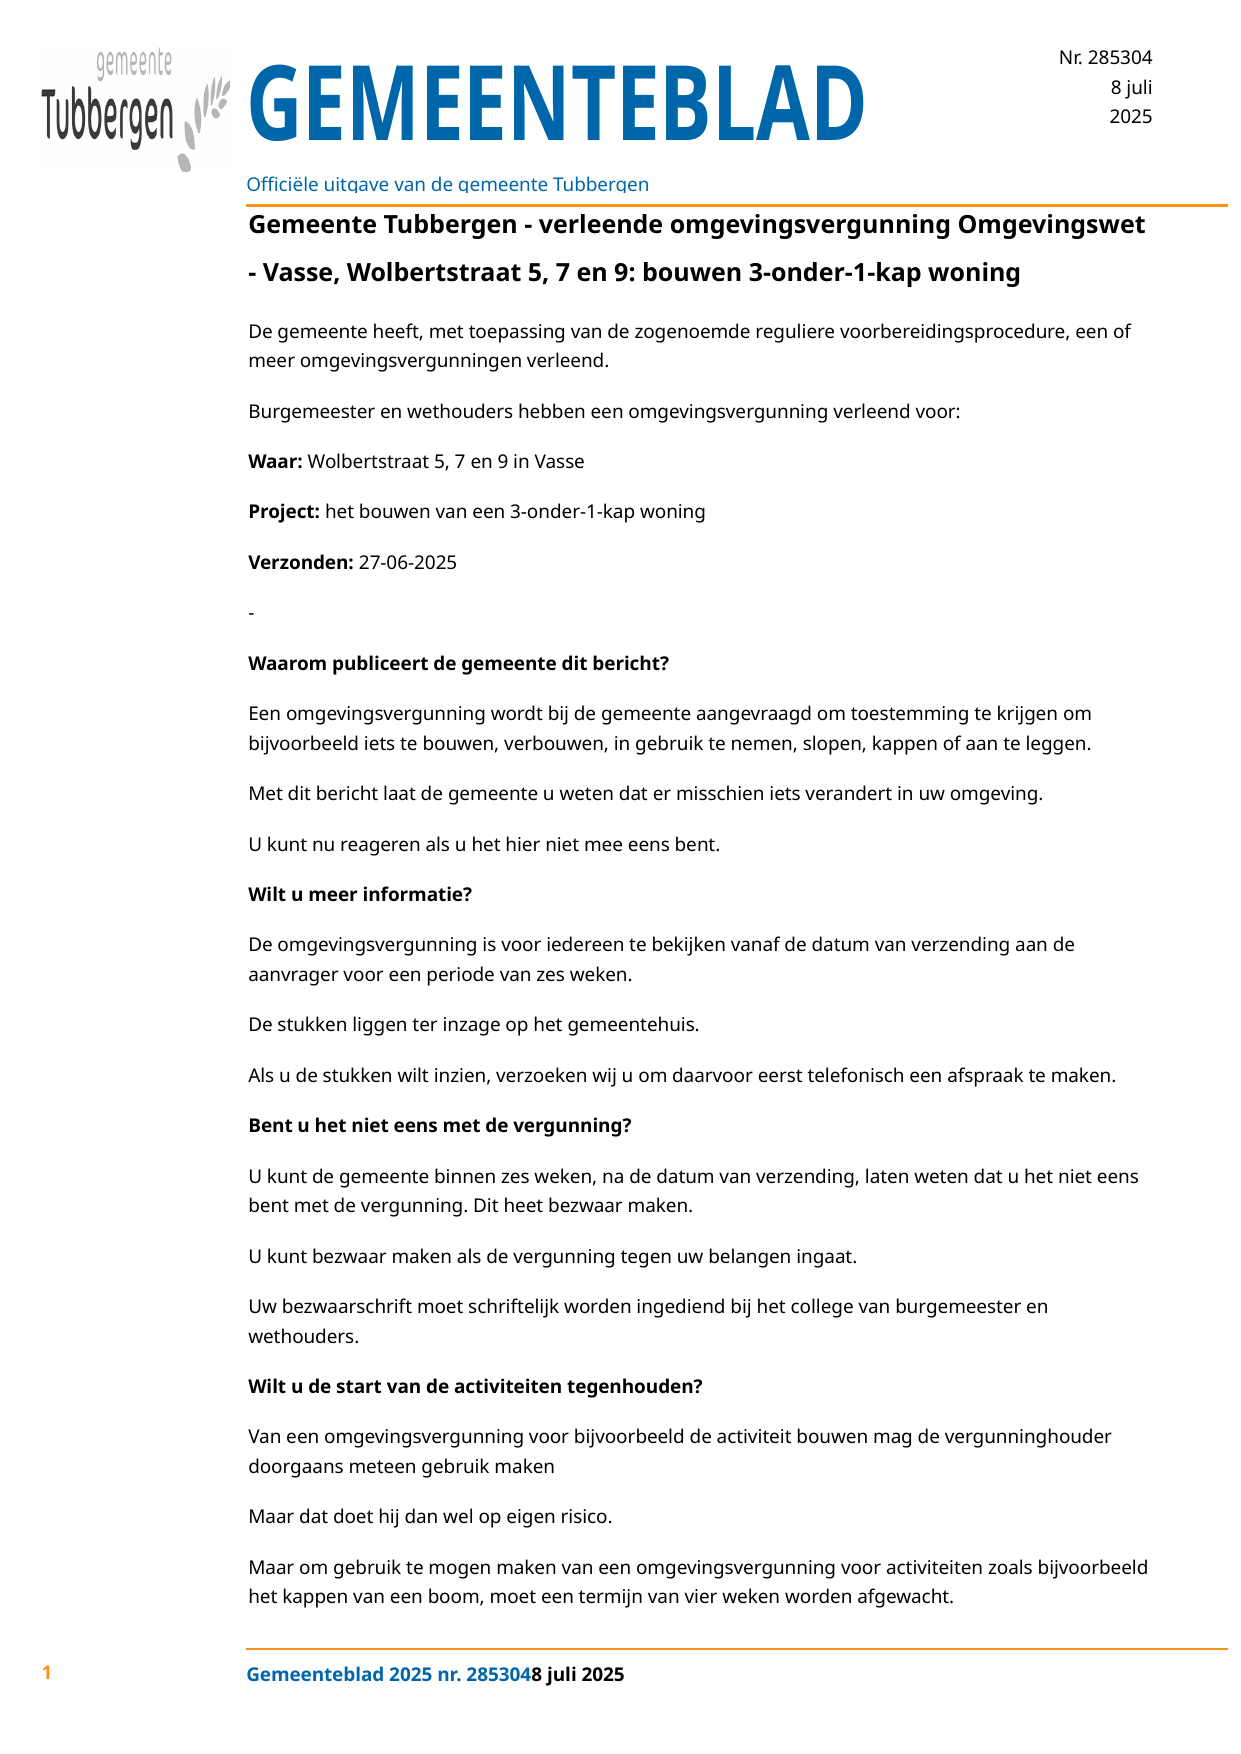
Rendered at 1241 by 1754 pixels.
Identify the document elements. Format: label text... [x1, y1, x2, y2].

text Maar dat doet hij dan wel op eigen risico. [248, 1504, 1152, 1529]
text U kunt bezwaar maken als de vergunning tegen uw belangen ingaat. [248, 1243, 1152, 1269]
text De stukken liggen ter inzage op het gemeentehuis. [248, 1012, 1152, 1037]
text - [248, 599, 1152, 625]
text Wilt u meer informatie? [248, 881, 1152, 907]
text Waar: Wolbertstraat 5, 7 en 9 in Vasse [248, 448, 1152, 474]
text Waarom publiceert de gemeente dit bericht? [248, 650, 1152, 676]
text U kunt nu reageren als u het hier niet mee eens bent. [248, 831, 1152, 857]
text U kunt de gemeente binnen zes weken, na de datum van verzending, laten weten dat u het niet eens bent met de vergunning. Dit heet bezwaar maken. [248, 1163, 1152, 1218]
text Met dit bericht laat de gemeente u weten dat er misschien iets verandert in uw omgeving. [248, 780, 1152, 806]
text Als u de stukken wilt inzien, verzoeken wij u om daarvoor eerst telefonisch een afspraak te maken. [248, 1062, 1152, 1088]
text Van een omgevingsvergunning voor bijvoorbeeld de activiteit bouwen mag de vergunninghouder doorgaans meteen gebruik maken [248, 1424, 1152, 1479]
text Gemeente Tubbergen - verleende omgevingsvergunning Omgevingswet - Vasse, Wolbertstraat 5, 7 en 9: bouwen 3-onder-1-kap woning [248, 207, 1152, 288]
text De omgevingsvergunning is voor iedereen te bekijken vanaf de datum van verzending aan de aanvrager voor een periode van zes weken. [248, 932, 1152, 987]
picture [41, 47, 231, 172]
text Uw bezwaarschrift moet schriftelijk worden ingediend bij het college van burgemeester en wethouders. [248, 1293, 1152, 1349]
text Verzonden: 27-06-2025 [248, 549, 1152, 575]
text Maar om gebruik te mogen maken van een omgevingsvergunning voor activiteiten zoals bijvoorbeeld het kappen van een boom, moet een termijn van vier weken worden afgewacht. [248, 1554, 1152, 1609]
text De gemeente heeft, met toepassing van de zogenoemde reguliere voorbereidingsprocedure, een of meer omgevingsvergunningen verleend. [248, 318, 1152, 373]
text Burgemeester en wethouders hebben een omgevingsvergunning verleend voor: [248, 398, 1152, 424]
text Bent u het niet eens met de vergunning? [248, 1112, 1152, 1138]
text Wilt u de start van de activiteiten tegenhouden? [248, 1373, 1152, 1399]
text Een omgevingsvergunning wordt bij de gemeente aangevraagd om toestemming te krijgen om bijvoorbeeld iets te bouwen, verbouwen, in gebruik te nemen, slopen, kappen of aan te leggen. [248, 700, 1152, 756]
text Project: het bouwen van een 3-onder-1-kap woning [248, 499, 1152, 524]
